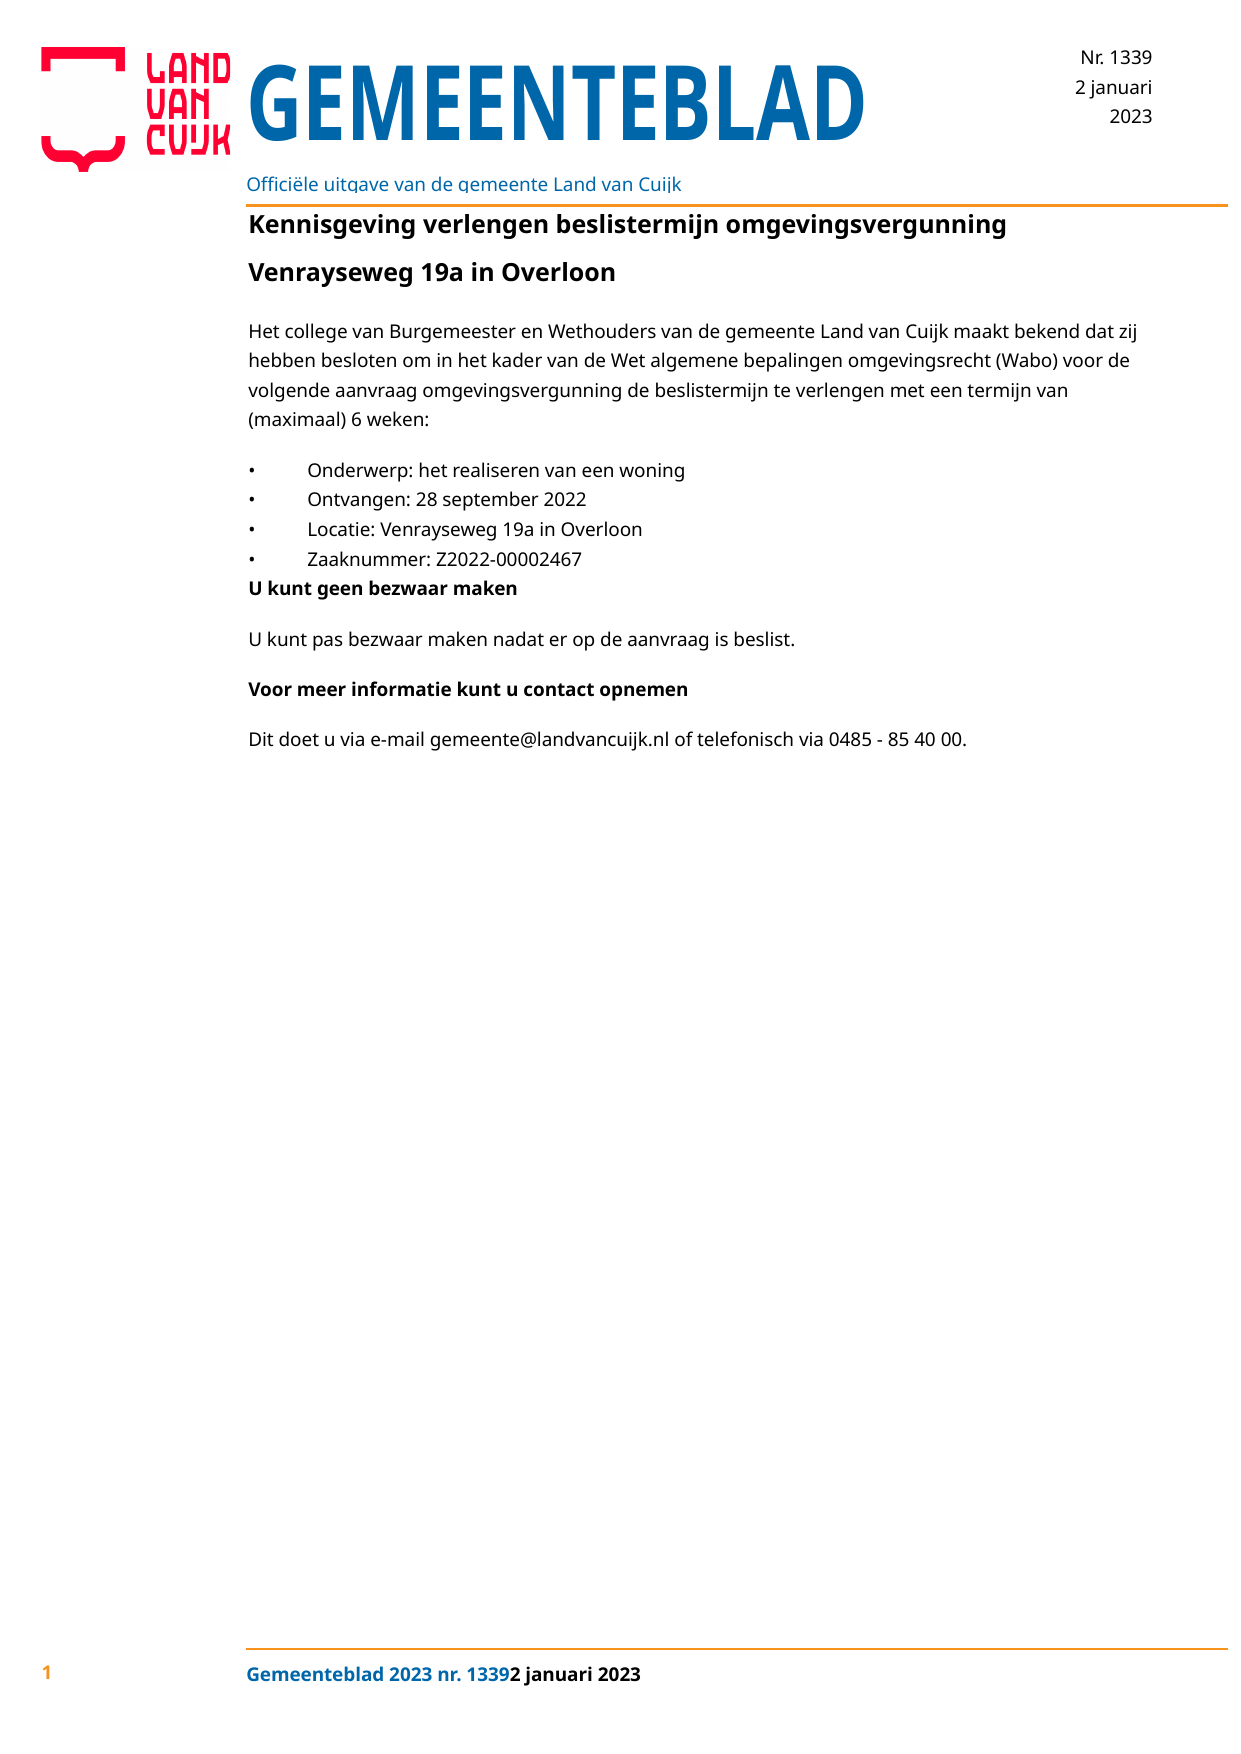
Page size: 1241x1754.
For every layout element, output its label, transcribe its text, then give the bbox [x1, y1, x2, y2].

text Voor meer informatie kunt u contact opnemen [248, 676, 1152, 702]
list Zaaknummer: Z2022-00002467 [248, 546, 1152, 572]
text Het college van Burgemeester en Wethouders van de gemeente Land van Cuijk maakt bekend dat zij hebben besloten om in het kader van de Wet algemene bepalingen omgevingsrecht (Wabo) voor de volgende aanvraag omgevingsvergunning de beslistermijn te verlengen met een termijn van (maximaal) 6 weken: [248, 318, 1152, 432]
text Dit doet u via e-mail gemeente@landvancuijk.nl of telefonisch via 0485 - 85 40 00. [248, 727, 1152, 752]
picture [41, 47, 231, 172]
list Ontvangen: 28 september 2022 [248, 487, 1152, 512]
text U kunt geen bezwaar maken [248, 575, 1152, 601]
text Kennisgeving verlengen beslistermijn omgevingsvergunning Venrayseweg 19a in Overloon [248, 207, 1152, 288]
text U kunt pas bezwaar maken nadat er op de aanvraag is beslist. [248, 626, 1152, 652]
list Locatie: Venrayseweg 19a in Overloon [248, 516, 1152, 542]
list Onderwerp: het realiseren van een woning [248, 457, 1152, 483]
